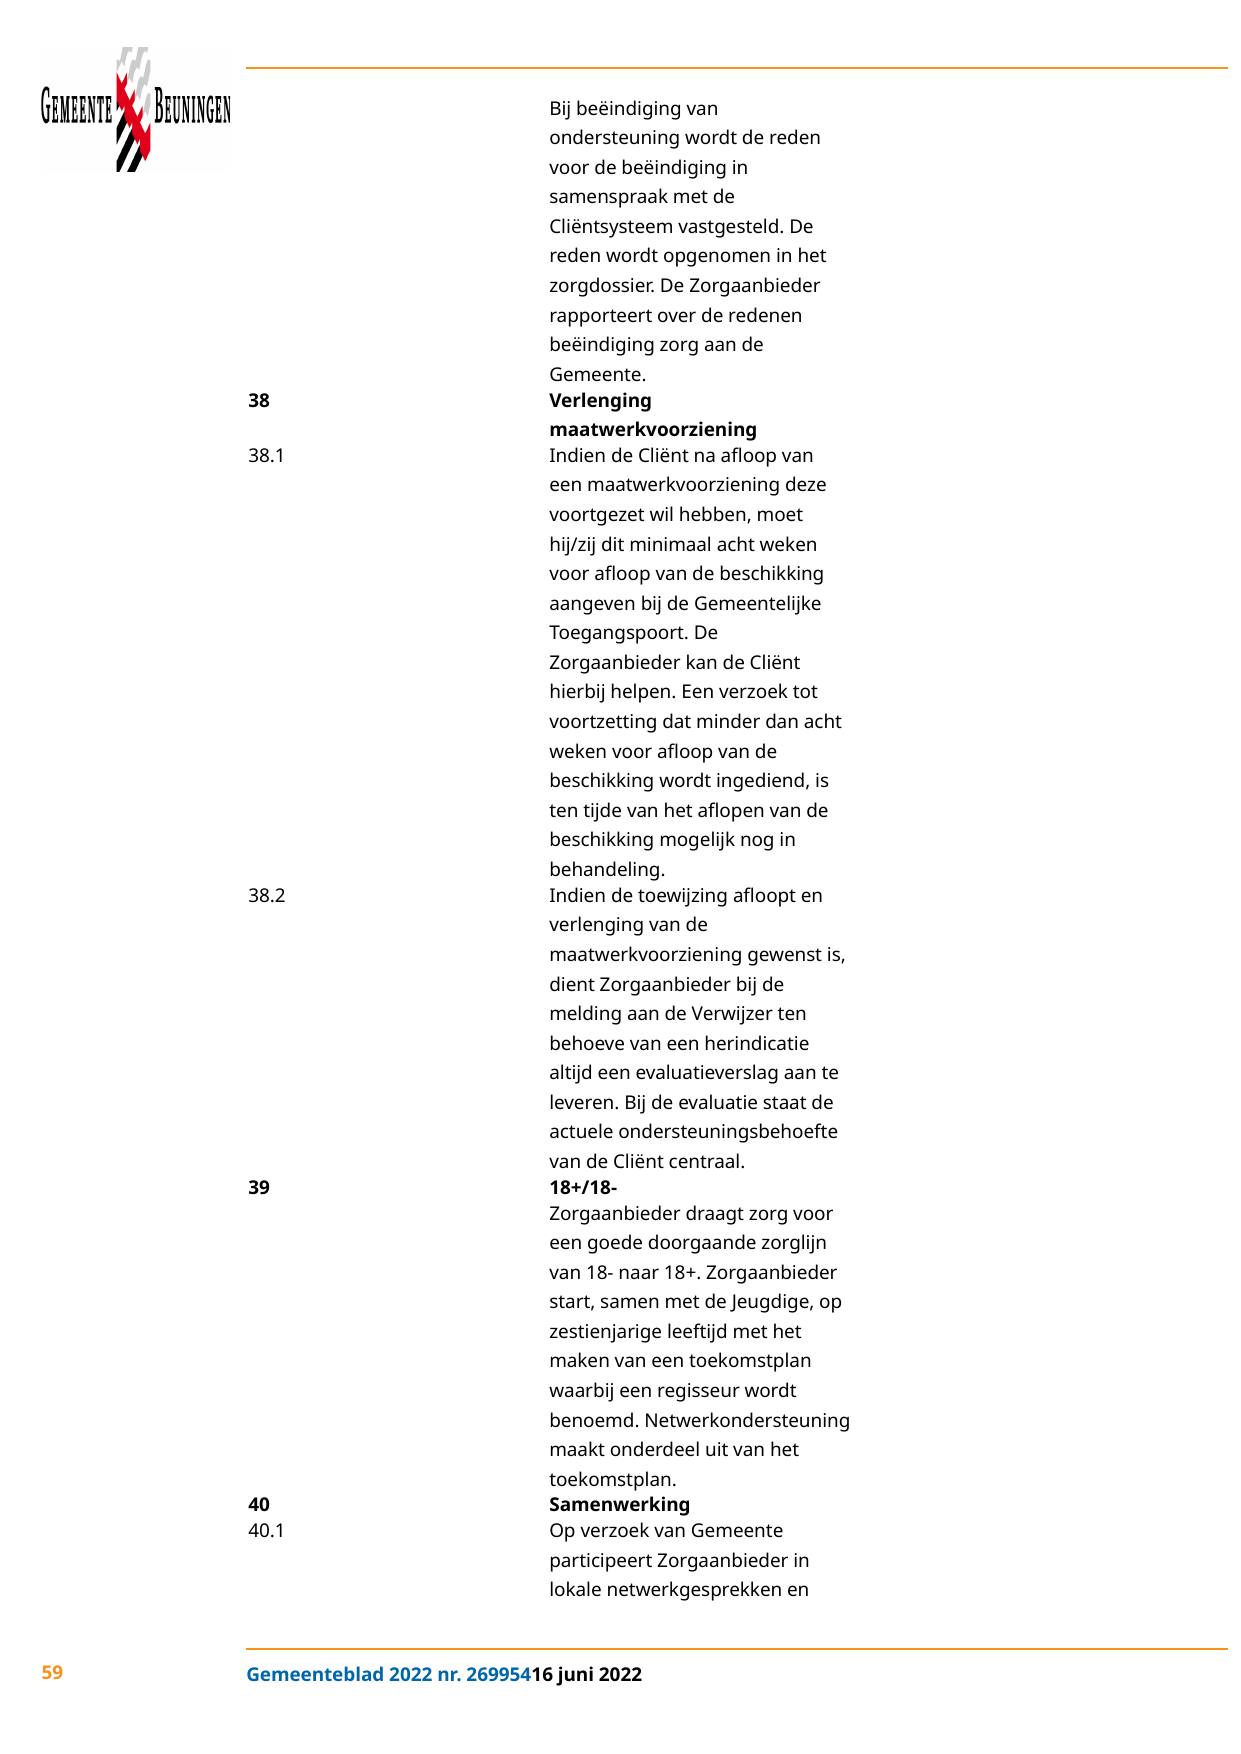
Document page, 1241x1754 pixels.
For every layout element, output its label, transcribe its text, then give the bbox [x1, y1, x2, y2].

table_cell 40 [248, 1492, 549, 1517]
table_cell Verlenging maatwerkvoorziening [549, 387, 850, 442]
table_cell [850, 882, 1152, 1174]
table_cell 39 [248, 1174, 549, 1200]
table_cell 40.1 [248, 1518, 549, 1602]
table_cell Zorgaanbieder draagt zorg voor een goede doorgaande zorglijn van 18- naar 18+. Zorgaanbieder start, samen met de Jeugdige, op zestienjarige leeftijd met het maken van een toekomstplan waarbij een regisseur wordt benoemd. Netwerkondersteuning maakt onderdeel uit van het toekomstplan. [549, 1200, 850, 1492]
table_cell 38 [248, 387, 549, 442]
table_cell [850, 95, 1152, 387]
table_cell [850, 1492, 1152, 1517]
table_cell 18+/18- [549, 1174, 850, 1200]
table_cell Samenwerking [549, 1492, 850, 1517]
table_cell [850, 442, 1152, 882]
table_cell Op verzoek van Gemeente participeert Zorgaanbieder in lokale netwerkgesprekken en [549, 1518, 850, 1602]
table_cell Indien de Cliënt na afloop van een maatwerkvoorziening deze voortgezet wil hebben, moet hij/zij dit minimaal acht weken voor afloop van de beschikking aangeven bij de Gemeentelijke Toegangspoort. De Zorgaanbieder kan de Cliënt hierbij helpen. Een verzoek tot voortzetting dat minder dan acht weken voor afloop van de beschikking wordt ingediend, is ten tijde van het aflopen van de beschikking mogelijk nog in behandeling. [549, 442, 850, 882]
table_cell Indien de toewijzing afloopt en verlenging van de maatwerkvoorziening gewenst is, dient Zorgaanbieder bij de melding aan de Verwijzer ten behoeve van een herindicatie altijd een evaluatieverslag aan te leveren. Bij de evaluatie staat de actuele ondersteuningsbehoefte van de Cliënt centraal. [549, 882, 850, 1174]
table_cell 38.2 [248, 882, 549, 1174]
table_cell [850, 1518, 1152, 1602]
table_cell [850, 1174, 1152, 1200]
table_cell [248, 95, 549, 387]
table_cell [248, 1200, 549, 1492]
table_cell [850, 387, 1152, 442]
table_cell Bij beëindiging van ondersteuning wordt de reden voor de beëindiging in samenspraak met de Cliëntsysteem vastgesteld. De reden wordt opgenomen in het zorgdossier. De Zorgaanbieder rapporteert over de redenen beëindiging zorg aan de Gemeente. [549, 95, 850, 387]
table_cell 38.1 [248, 442, 549, 882]
picture [41, 47, 231, 172]
table_cell [850, 1200, 1152, 1492]
